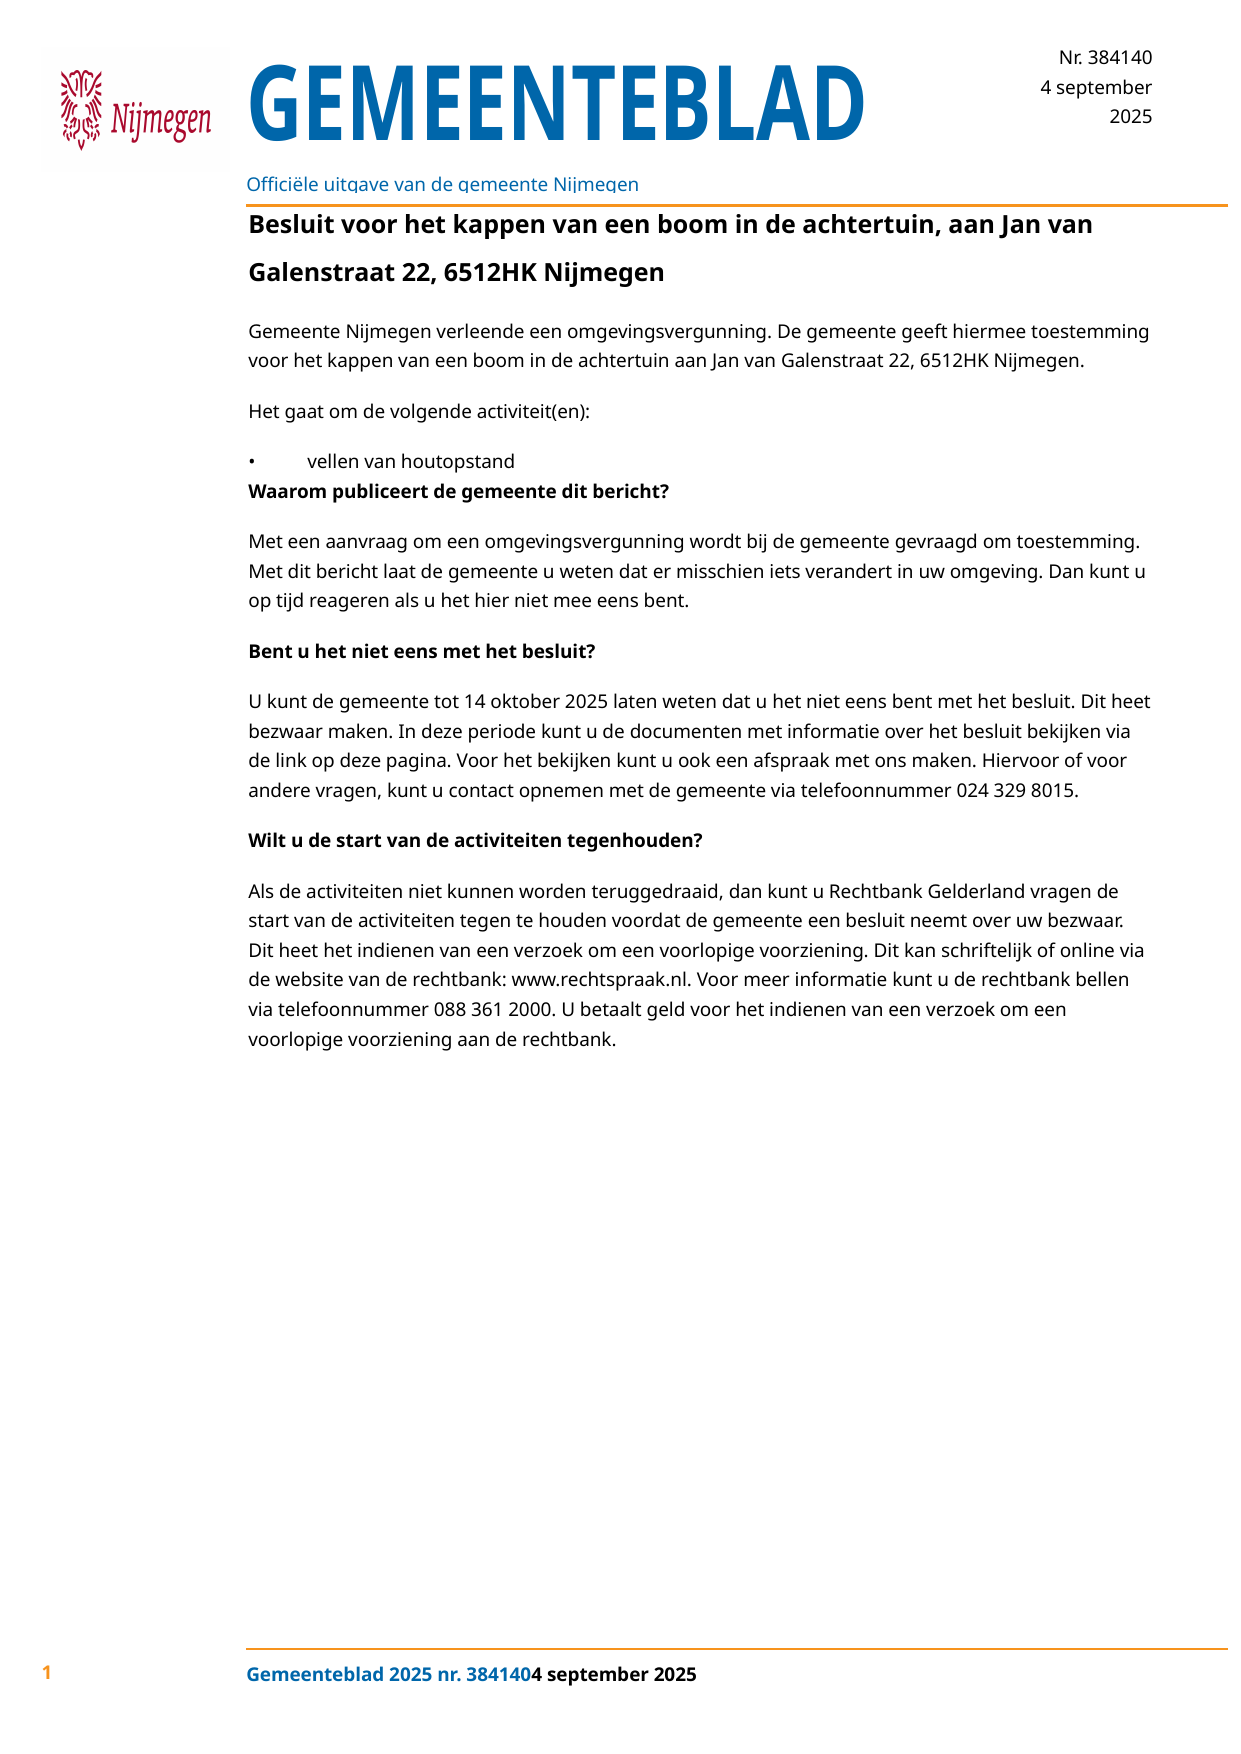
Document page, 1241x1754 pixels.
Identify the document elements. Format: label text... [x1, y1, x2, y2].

picture [41, 47, 231, 172]
text Als de activiteiten niet kunnen worden teruggedraaid, dan kunt u Rechtbank Gelderland vragen de start van de activiteiten tegen te houden voordat de gemeente een besluit neemt over uw bezwaar. Dit heet het indienen van een verzoek om een voorlopige voorziening. Dit kan schriftelijk of online via de website van de rechtbank: www.rechtspraak.nl. Voor meer informatie kunt u de rechtbank bellen via telefoonnummer 088 361 2000. U betaalt geld voor het indienen van een verzoek om een voorlopige voorziening aan de rechtbank. [248, 878, 1152, 1052]
text Met een aanvraag om een omgevingsvergunning wordt bij de gemeente gevraagd om toestemming. Met dit bericht laat de gemeente u weten dat er misschien iets verandert in uw omgeving. Dan kunt u op tijd reageren als u het hier niet mee eens bent. [248, 528, 1152, 613]
list vellen van houtopstand [248, 448, 1152, 474]
text Gemeente Nijmegen verleende een omgevingsvergunning. De gemeente geeft hiermee toestemming voor het kappen van een boom in de achtertuin aan Jan van Galenstraat 22, 6512HK Nijmegen. [248, 318, 1152, 373]
text U kunt de gemeente tot 14 oktober 2025 laten weten dat u het niet eens bent met het besluit. Dit heet bezwaar maken. In deze periode kunt u de documenten met informatie over het besluit bekijken via de link op deze pagina. Voor het bekijken kunt u ook een afspraak met ons maken. Hiervoor of voor andere vragen, kunt u contact opnemen met de gemeente via telefoonnummer 024 329 8015. [248, 688, 1152, 803]
text Bent u het niet eens met het besluit? [248, 638, 1152, 664]
text Wilt u de start van de activiteiten tegenhouden? [248, 827, 1152, 853]
text Besluit voor het kappen van een boom in de achtertuin, aan Jan van Galenstraat 22, 6512HK Nijmegen [248, 207, 1152, 288]
text Waarom publiceert de gemeente dit bericht? [248, 478, 1152, 504]
text Het gaat om de volgende activiteit(en): [248, 398, 1152, 424]
